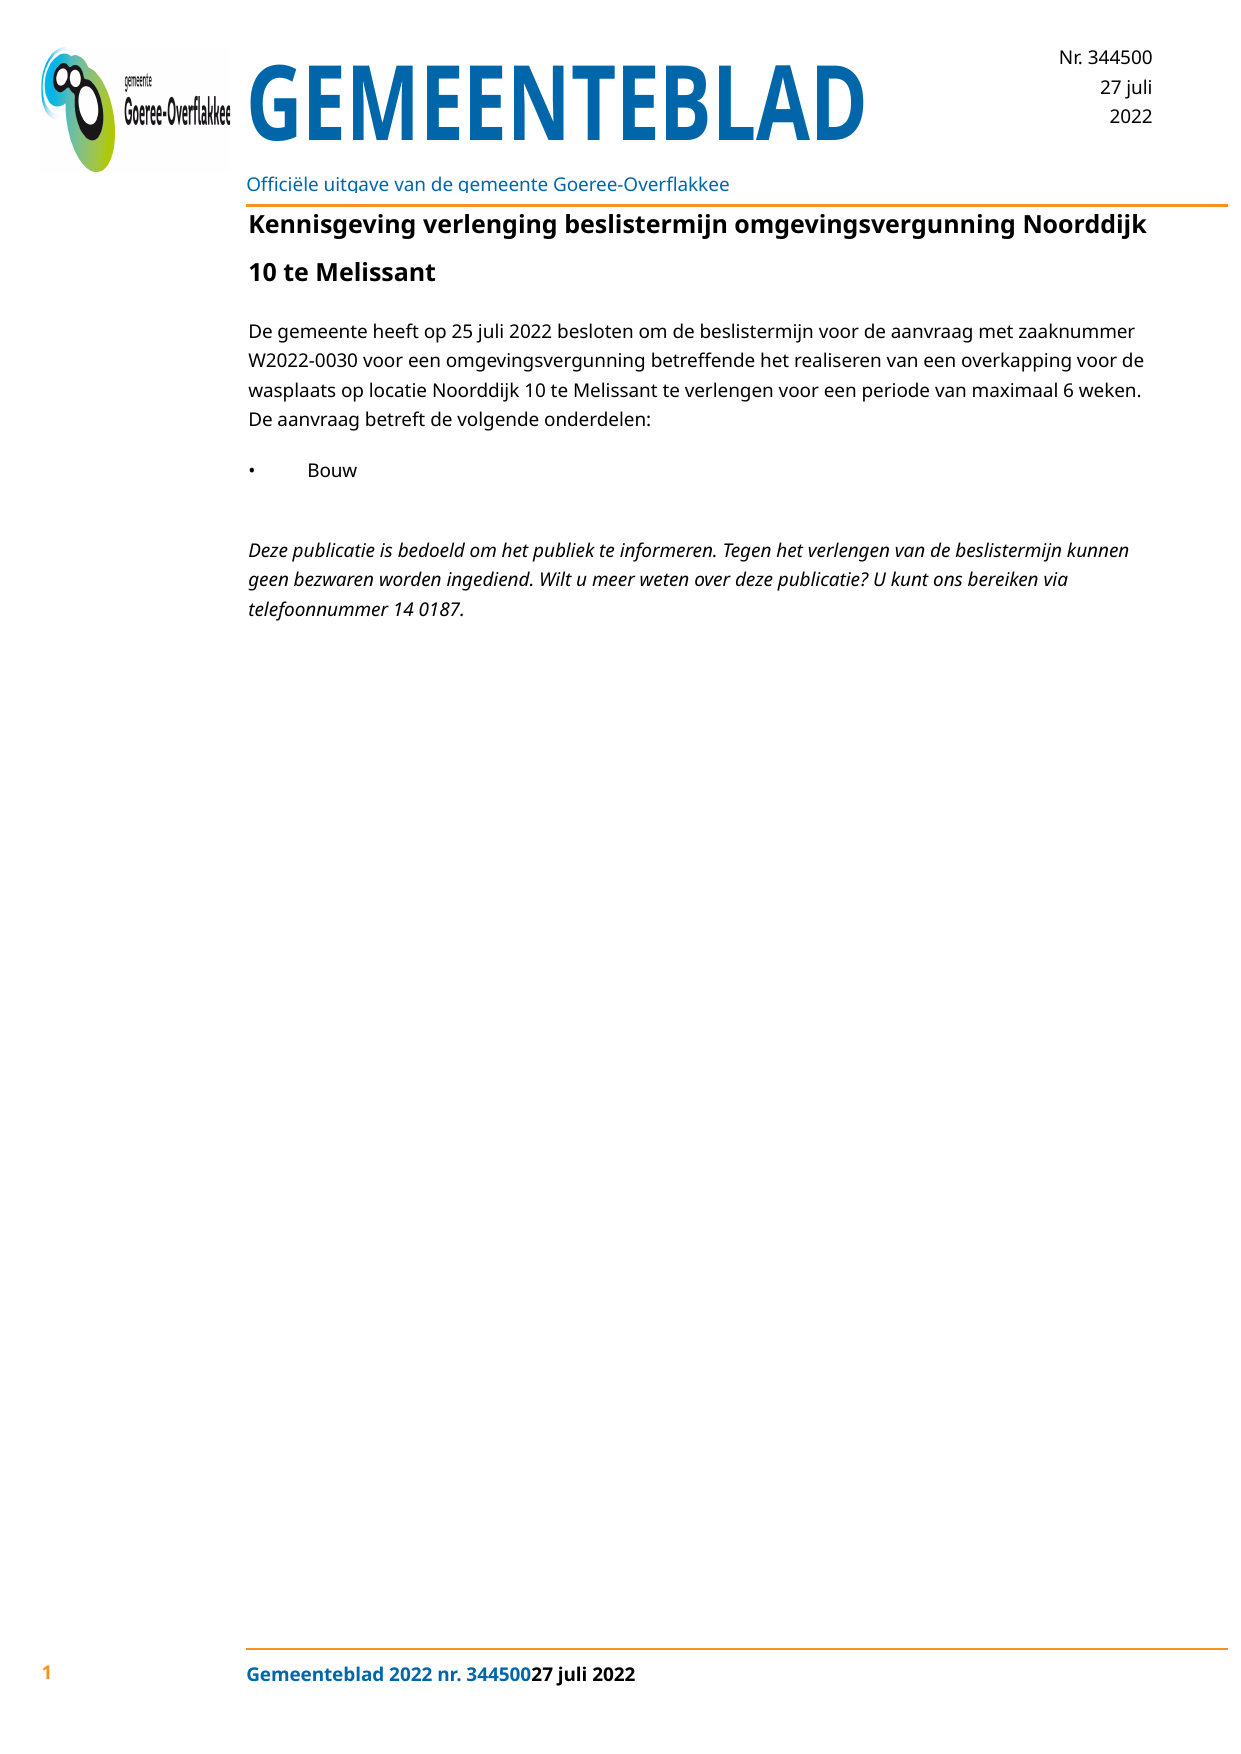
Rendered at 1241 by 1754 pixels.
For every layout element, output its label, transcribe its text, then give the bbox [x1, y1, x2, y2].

picture [41, 47, 231, 172]
text Kennisgeving verlenging beslistermijn omgevingsvergunning Noorddijk 10 te Melissant [248, 207, 1152, 288]
text Deze publicatie is bedoeld om het publiek te informeren. Tegen het verlengen van de beslistermijn kunnen geen bezwaren worden ingediend. Wilt u meer weten over deze publicatie? U kunt ons bereiken via telefoonnummer 14 0187. [248, 537, 1152, 622]
text De gemeente heeft op 25 juli 2022 besloten om de beslistermijn voor de aanvraag met zaaknummer W2022-0030 voor een omgevingsvergunning betreffende het realiseren van een overkapping voor de wasplaats op locatie Noorddijk 10 te Melissant te verlengen voor een periode van maximaal 6 weken. De aanvraag betreft de volgende onderdelen: [248, 318, 1152, 432]
list Bouw [248, 457, 1152, 483]
